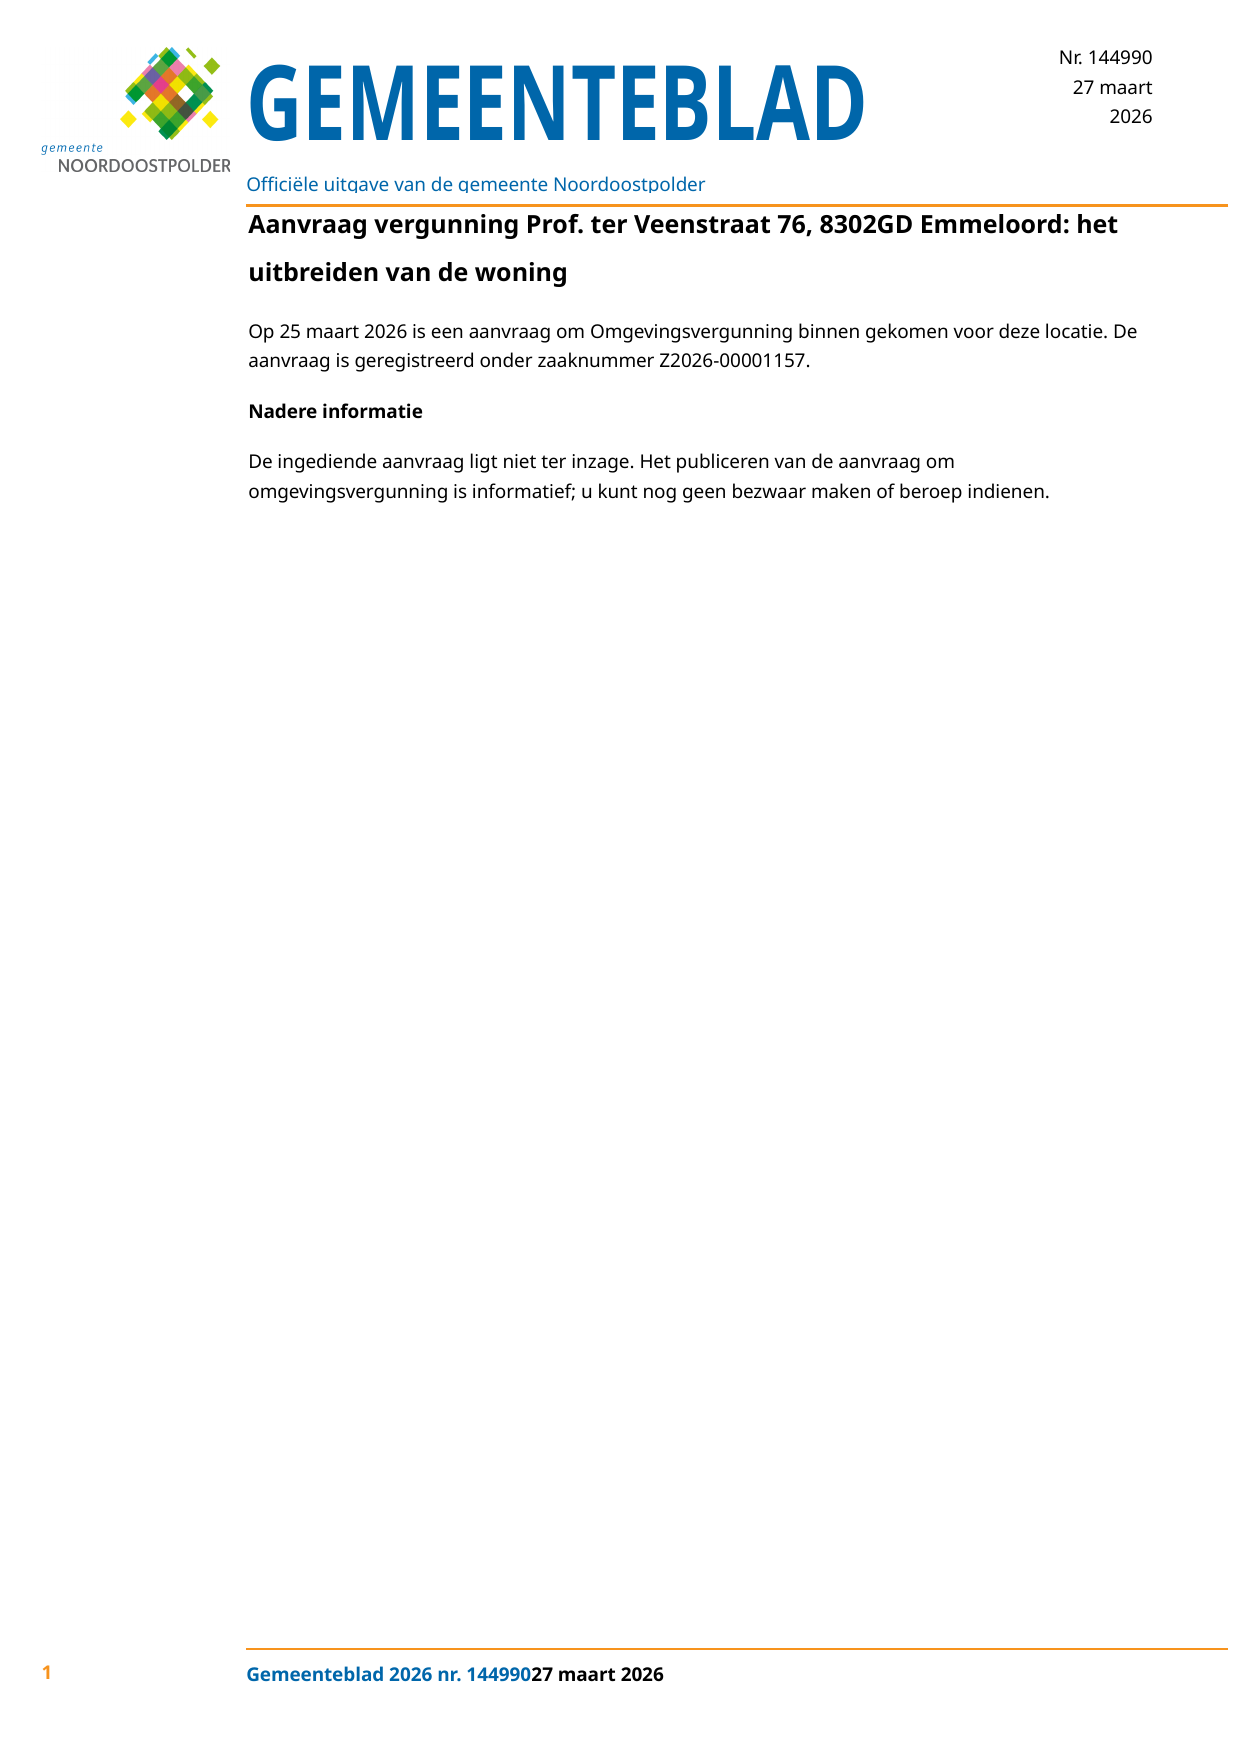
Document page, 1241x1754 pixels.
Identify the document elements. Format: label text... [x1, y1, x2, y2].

text De ingediende aanvraag ligt niet ter inzage. Het publiceren van de aanvraag om omgevingsvergunning is informatief; u kunt nog geen bezwaar maken of beroep indienen. [248, 448, 1152, 504]
text Op 25 maart 2026 is een aanvraag om Omgevingsvergunning binnen gekomen voor deze locatie. De aanvraag is geregistreerd onder zaaknummer Z2026-00001157. [248, 318, 1152, 373]
text Aanvraag vergunning Prof. ter Veenstraat 76, 8302GD Emmeloord: het uitbreiden van de woning [248, 207, 1152, 288]
text Nadere informatie [248, 398, 1152, 424]
picture [41, 47, 231, 172]
